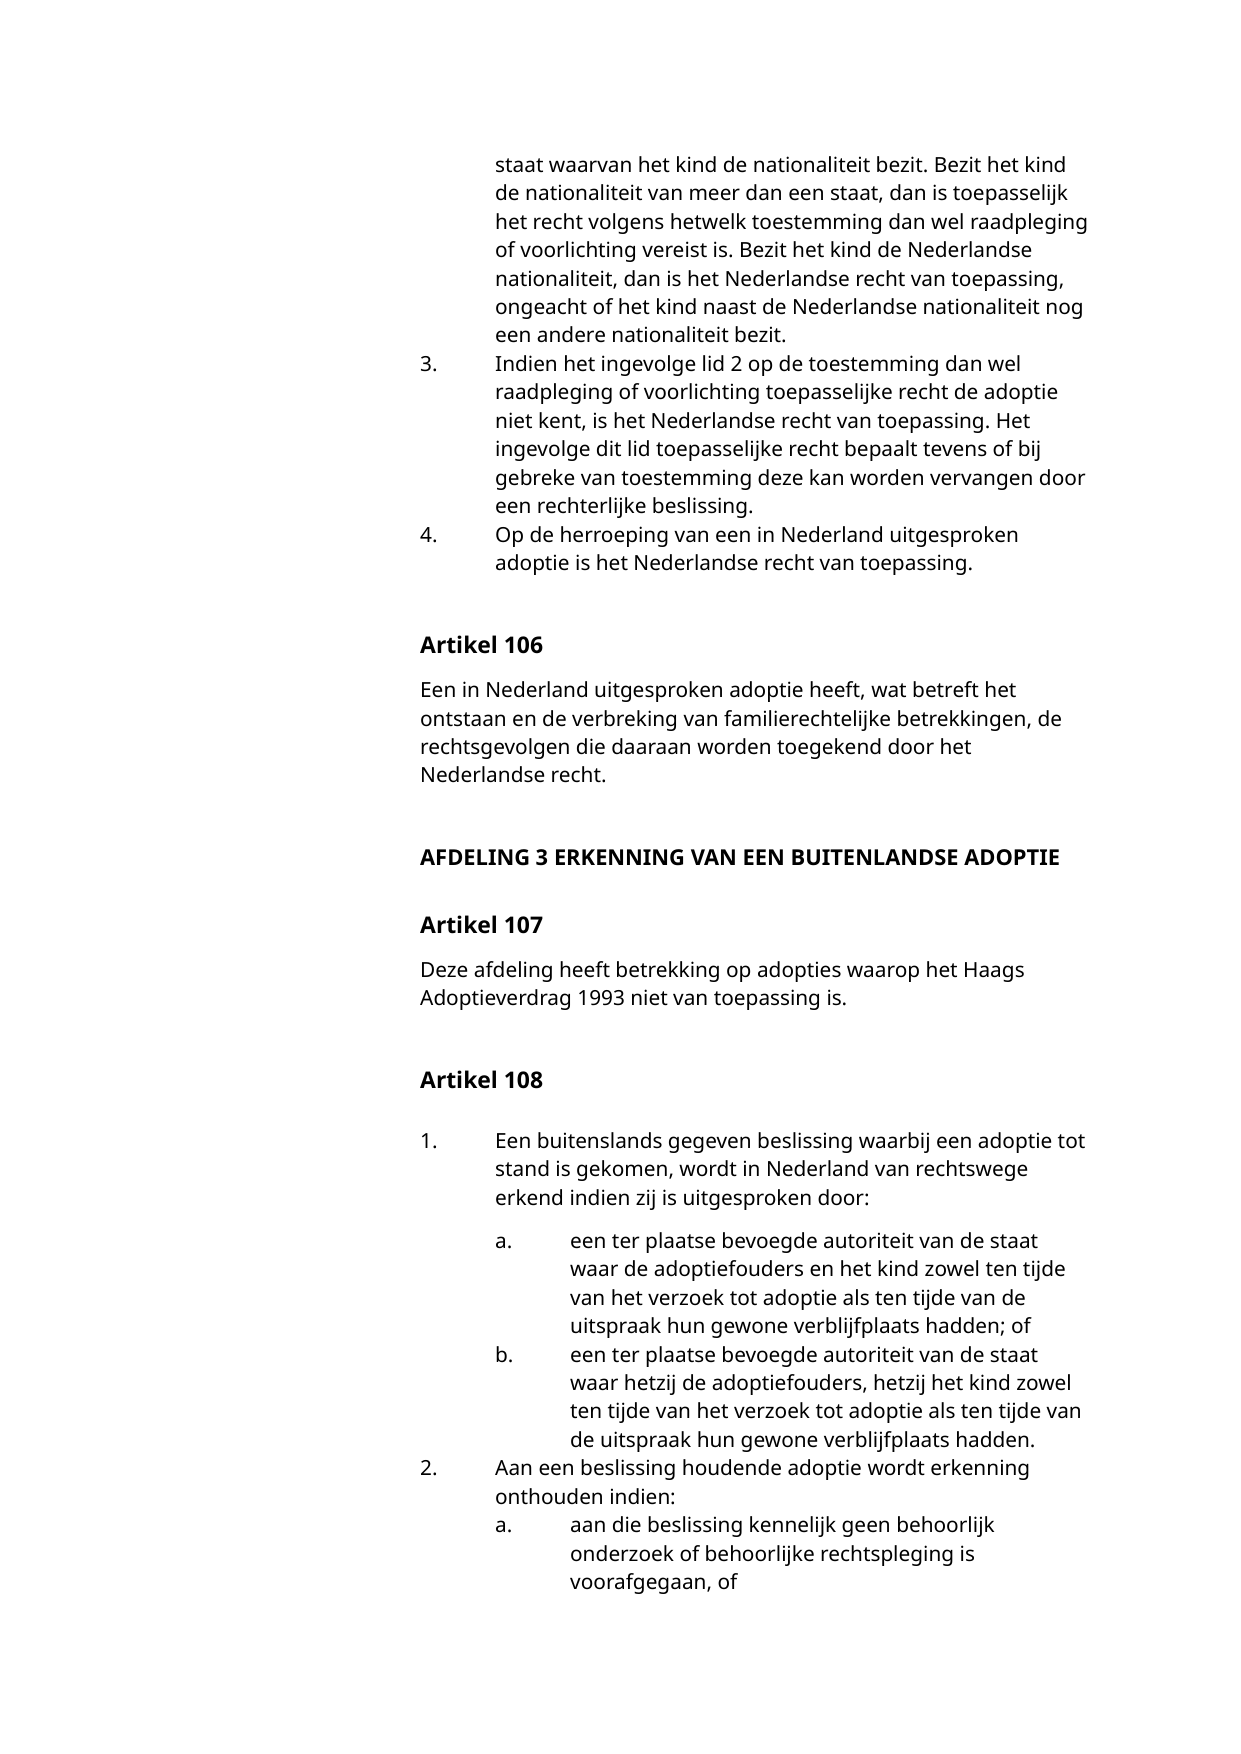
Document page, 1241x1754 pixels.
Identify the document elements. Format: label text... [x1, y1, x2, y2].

subtitle Artikel 106 [420, 629, 1090, 660]
text Deze afdeling heeft betrekking op adopties waarop het Haags Adoptieverdrag 1993 niet van toepassing is. [420, 955, 1090, 1012]
subtitle AFDELING 3 ERKENNING VAN EEN BUITENLANDSE ADOPTIE [420, 842, 1090, 871]
text Een in Nederland uitgesproken adoptie heeft, wat betreft het ontstaan en de verbreking van familierechtelijke betrekkingen, de rechtsgevolgen die daaraan worden toegekend door het Nederlandse recht. [420, 675, 1090, 789]
subtitle Artikel 108 [420, 1064, 1090, 1096]
list een ter plaatse bevoegde autoriteit van de staat waar hetzij de adoptiefouders, hetzij het kind zowel ten tijde van het verzoek tot adoptie als ten tijde van de uitspraak hun gewone verblijfplaats hadden. [495, 1340, 1090, 1453]
list aan die beslissing kennelijk geen behoorlijk onderzoek of behoorlijke rechtspleging is voorafgegaan, of [495, 1510, 1090, 1596]
list Op de herroeping van een in Nederland uitgesproken adoptie is het Nederlandse recht van toepassing. [420, 520, 1090, 577]
subtitle Artikel 107 [420, 909, 1090, 940]
list staat waarvan het kind de nationaliteit bezit. Bezit het kind de nationaliteit van meer dan een staat, dan is toepasselijk het recht volgens hetwelk toestemming dan wel raadpleging of voorlichting vereist is. Bezit het kind de Nederlandse nationaliteit, dan is het Nederlandse recht van toepassing, ongeacht of het kind naast de Nederlandse nationaliteit nog een andere nationaliteit bezit. [420, 150, 1090, 349]
list Aan een beslissing houdende adoptie wordt erkenning onthouden indien: [420, 1453, 1090, 1510]
list een ter plaatse bevoegde autoriteit van de staat waar de adoptiefouders en het kind zowel ten tijde van het verzoek tot adoptie als ten tijde van de uitspraak hun gewone verblijfplaats hadden; of [495, 1226, 1090, 1340]
list Indien het ingevolge lid 2 op de toestemming dan wel raadpleging of voorlichting toepasselijke recht de adoptie niet kent, is het Nederlandse recht van toepassing. Het ingevolge dit lid toepasselijke recht bepaalt tevens of bij gebreke van toestemming deze kan worden vervangen door een rechterlijke beslissing. [420, 349, 1090, 520]
list Een buitenslands gegeven beslissing waarbij een adoptie tot stand is gekomen, wordt in Nederland van rechtswege erkend indien zij is uitgesproken door: [420, 1126, 1090, 1211]
